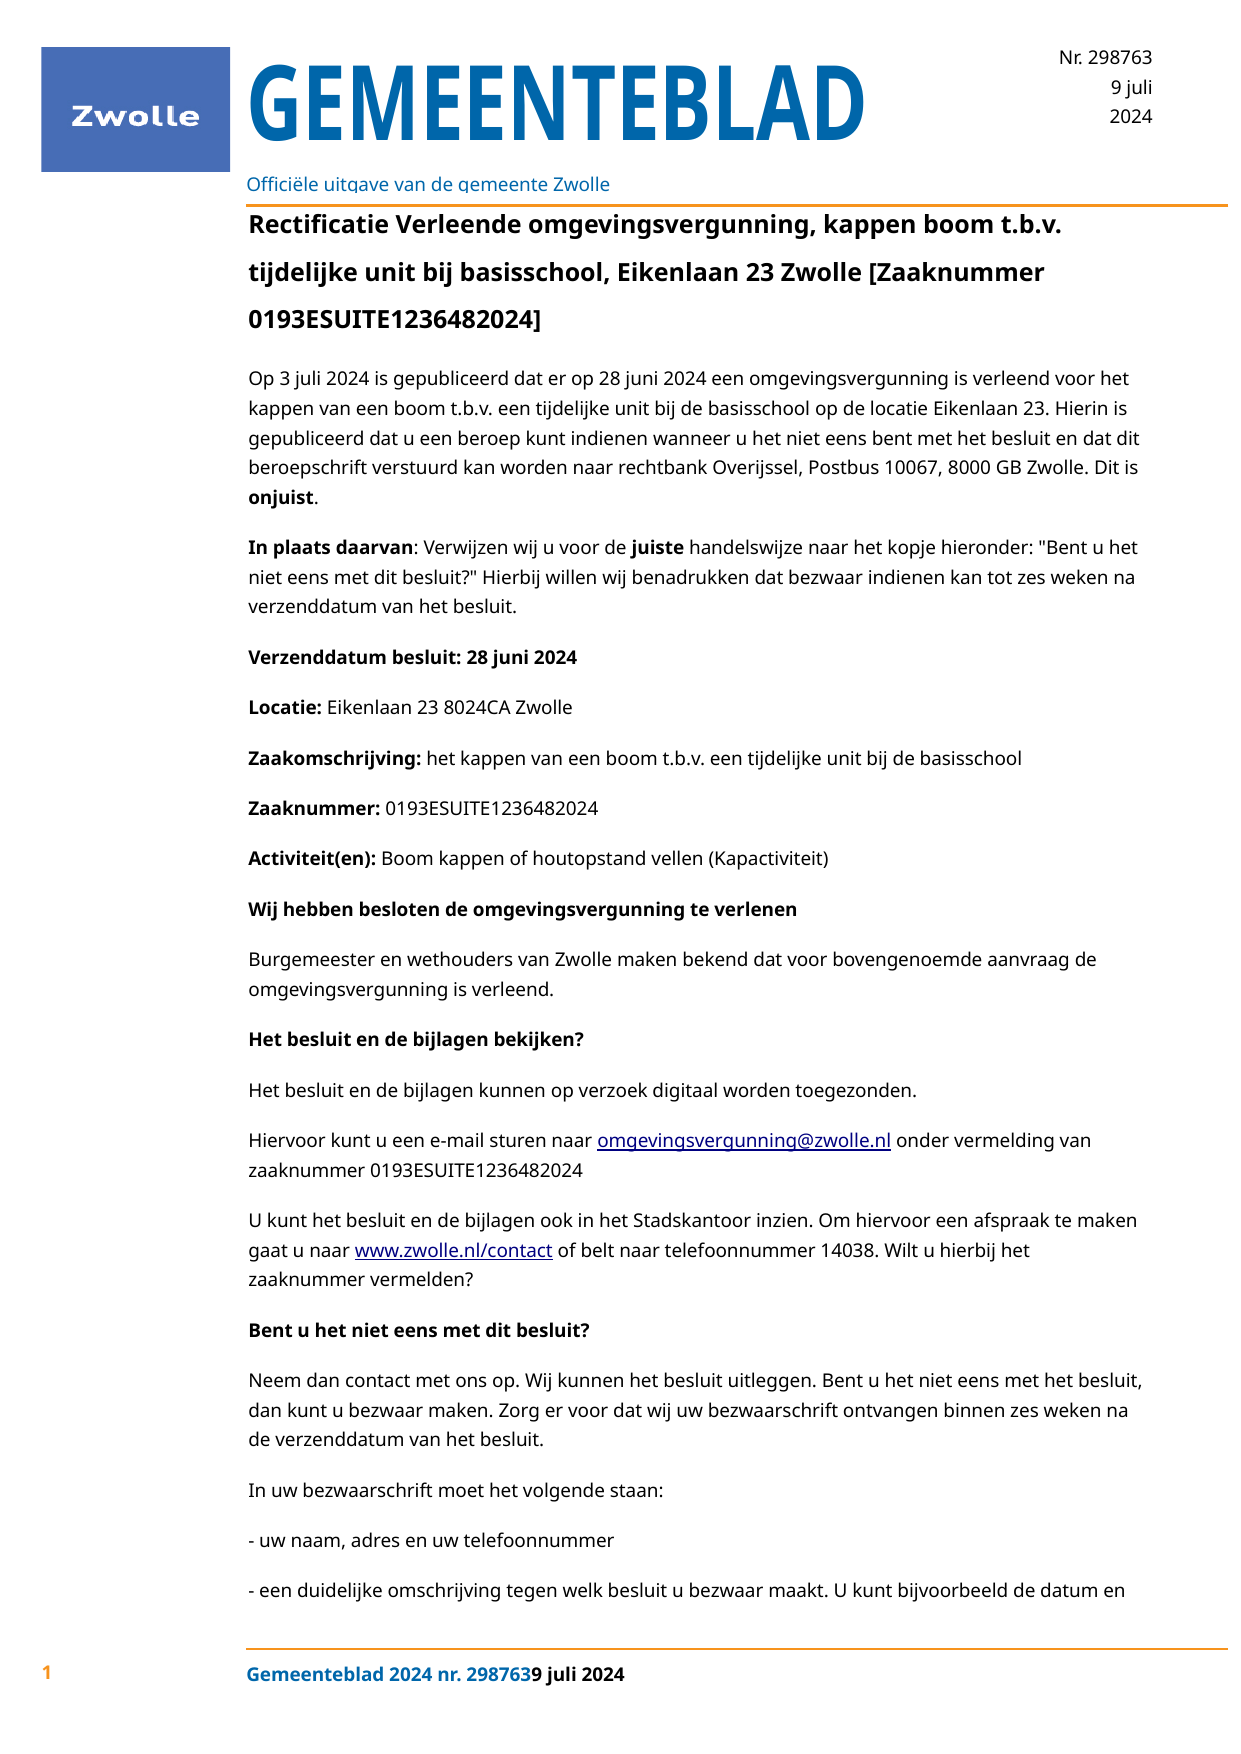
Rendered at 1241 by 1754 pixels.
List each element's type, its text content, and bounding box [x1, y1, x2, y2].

text In plaats daarvan: Verwijzen wij u voor de juiste handelswijze naar het kopje hieronder: "Bent u het niet eens met dit besluit?" Hierbij willen wij benadrukken dat bezwaar indienen kan tot zes weken na verzenddatum van het besluit. [248, 534, 1152, 619]
text Rectificatie Verleende omgevingsvergunning, kappen boom t.b.v. tijdelijke unit bij basisschool, Eikenlaan 23 Zwolle [Zaaknummer 0193ESUITE1236482024] [248, 207, 1152, 336]
text Verzenddatum besluit: 28 juni 2024 [248, 644, 1152, 669]
text - een duidelijke omschrijving tegen welk besluit u bezwaar maakt. U kunt bijvoorbeeld de datum en [248, 1578, 1152, 1603]
text Het besluit en de bijlagen kunnen op verzoek digitaal worden toegezonden. [248, 1077, 1152, 1102]
text Neem dan contact met ons op. Wij kunnen het besluit uitleggen. Bent u het niet eens met het besluit, dan kunt u bezwaar maken. Zorg er voor dat wij uw bezwaarschrift ontvangen binnen zes weken na de verzenddatum van het besluit. [248, 1367, 1152, 1452]
text Burgemeester en wethouders van Zwolle maken bekend dat voor bovengenoemde aanvraag de omgevingsvergunning is verleend. [248, 946, 1152, 1002]
text U kunt het besluit en de bijlagen ook in het Stadskantoor inzien. Om hiervoor een afspraak te maken gaat u naar www.zwolle.nl/contact of belt naar telefoonnummer 14038. Wilt u hierbij het zaaknummer vermelden? [248, 1207, 1152, 1292]
text Zaaknummer: 0193ESUITE1236482024 [248, 795, 1152, 821]
text Locatie: Eikenlaan 23 8024CA Zwolle [248, 694, 1152, 720]
text Wij hebben besloten de omgevingsvergunning te verlenen [248, 896, 1152, 922]
text Op 3 juli 2024 is gepubliceerd dat er op 28 juni 2024 een omgevingsvergunning is verleend voor het kappen van een boom t.b.v. een tijdelijke unit bij de basisschool op de locatie Eikenlaan 23. Hierin is gepubliceerd dat u een beroep kunt indienen wanneer u het niet eens bent met het besluit en dat dit beroepschrift verstuurd kan worden naar rechtbank Overijssel, Postbus 10067, 8000 GB Zwolle. Dit is onjuist. [248, 366, 1152, 509]
text Bent u het niet eens met dit besluit? [248, 1317, 1152, 1342]
text Zaakomschrijving: het kappen van een boom t.b.v. een tijdelijke unit bij de basisschool [248, 745, 1152, 770]
picture [41, 47, 231, 172]
text Hiervoor kunt u een e-mail sturen naar omgevingsvergunning@zwolle.nl onder vermelding van zaaknummer 0193ESUITE1236482024 [248, 1127, 1152, 1182]
text Activiteit(en): Boom kappen of houtopstand vellen (Kapactiviteit) [248, 846, 1152, 871]
text - uw naam, adres en uw telefoonnummer [248, 1527, 1152, 1553]
text Het besluit en de bijlagen bekijken? [248, 1026, 1152, 1052]
text In uw bezwaarschrift moet het volgende staan: [248, 1477, 1152, 1502]
